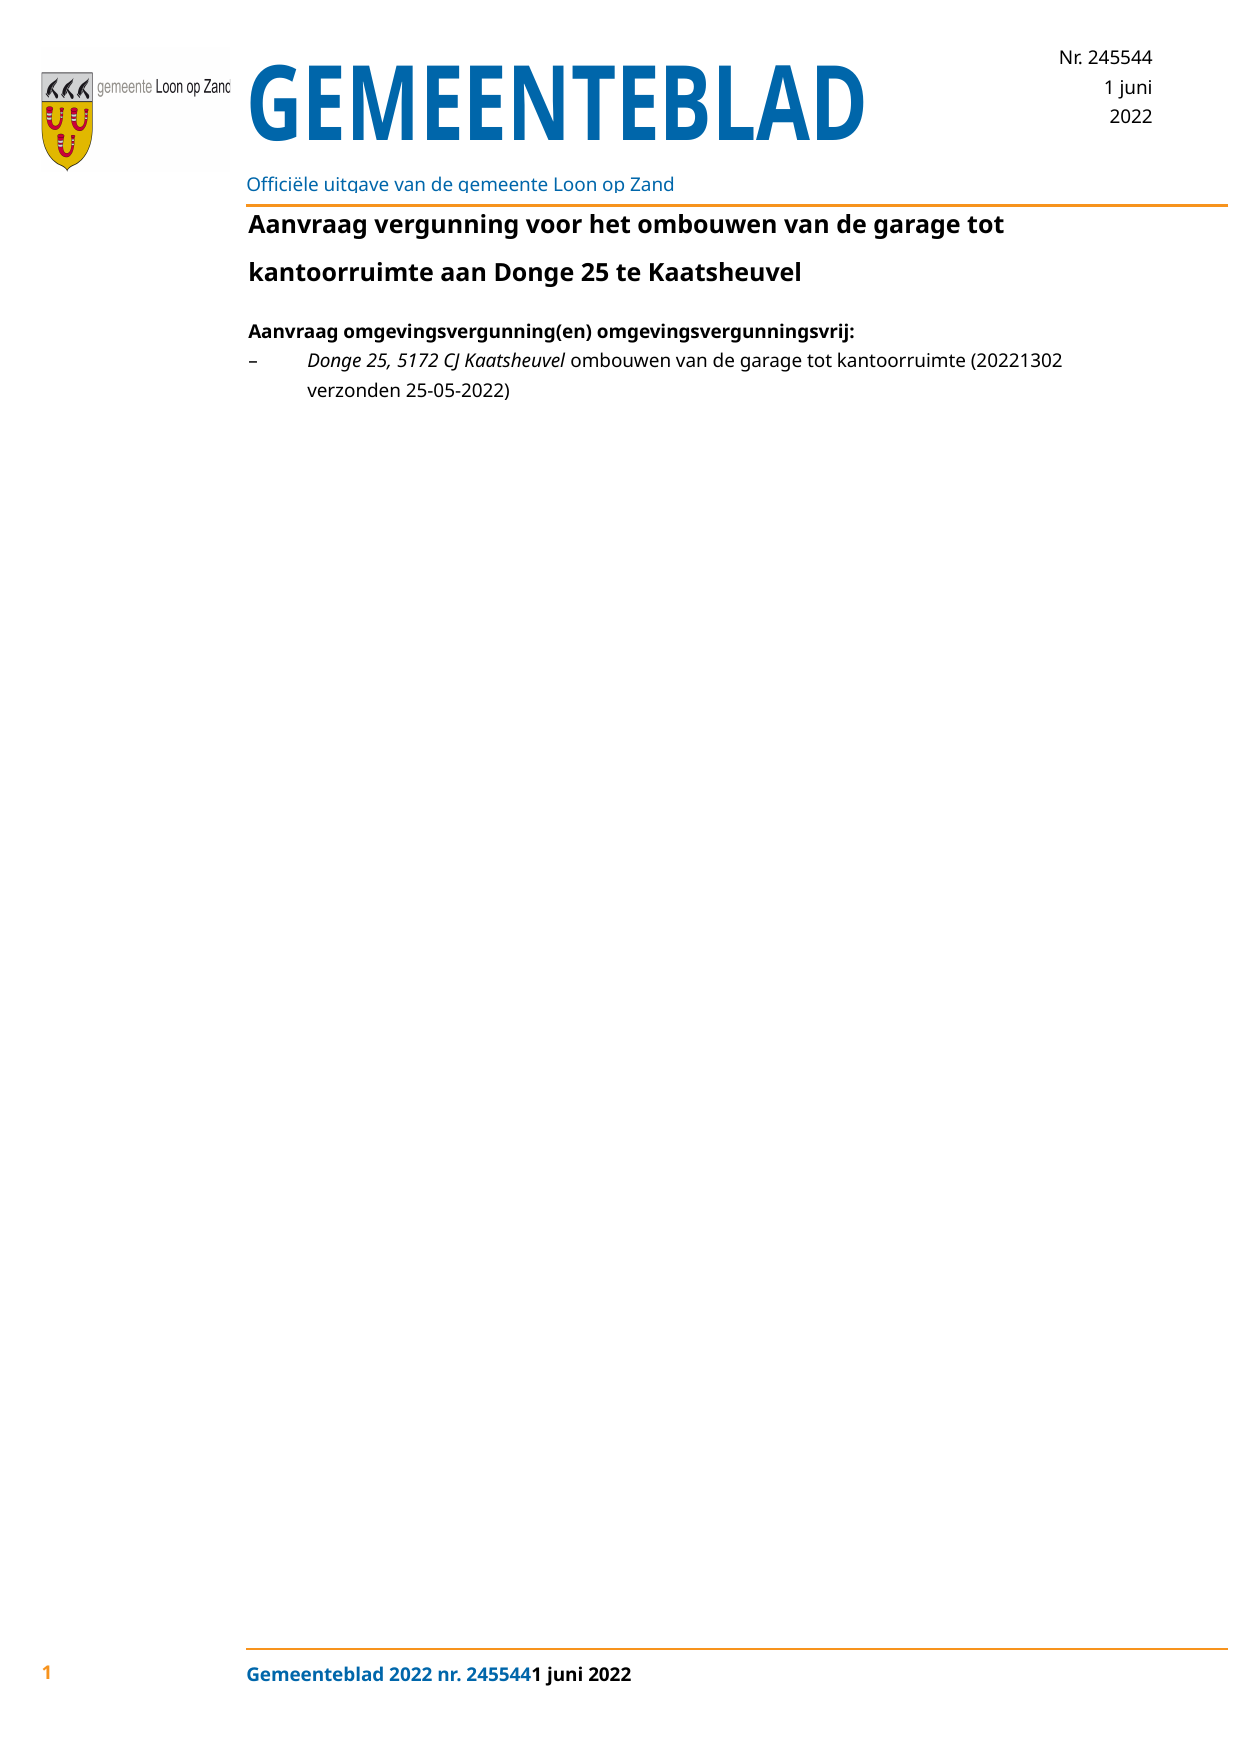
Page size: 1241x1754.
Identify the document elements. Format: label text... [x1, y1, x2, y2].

text Aanvraag omgevingsvergunning(en) omgevingsvergunningsvrij: [248, 318, 1152, 344]
text Aanvraag vergunning voor het ombouwen van de garage tot kantoorruimte aan Donge 25 te Kaatsheuvel [248, 207, 1152, 288]
list Donge 25, 5172 CJ Kaatsheuvel ombouwen van de garage tot kantoorruimte (20221302 verzonden 25-05-2022) [248, 347, 1152, 403]
picture [41, 47, 231, 172]
